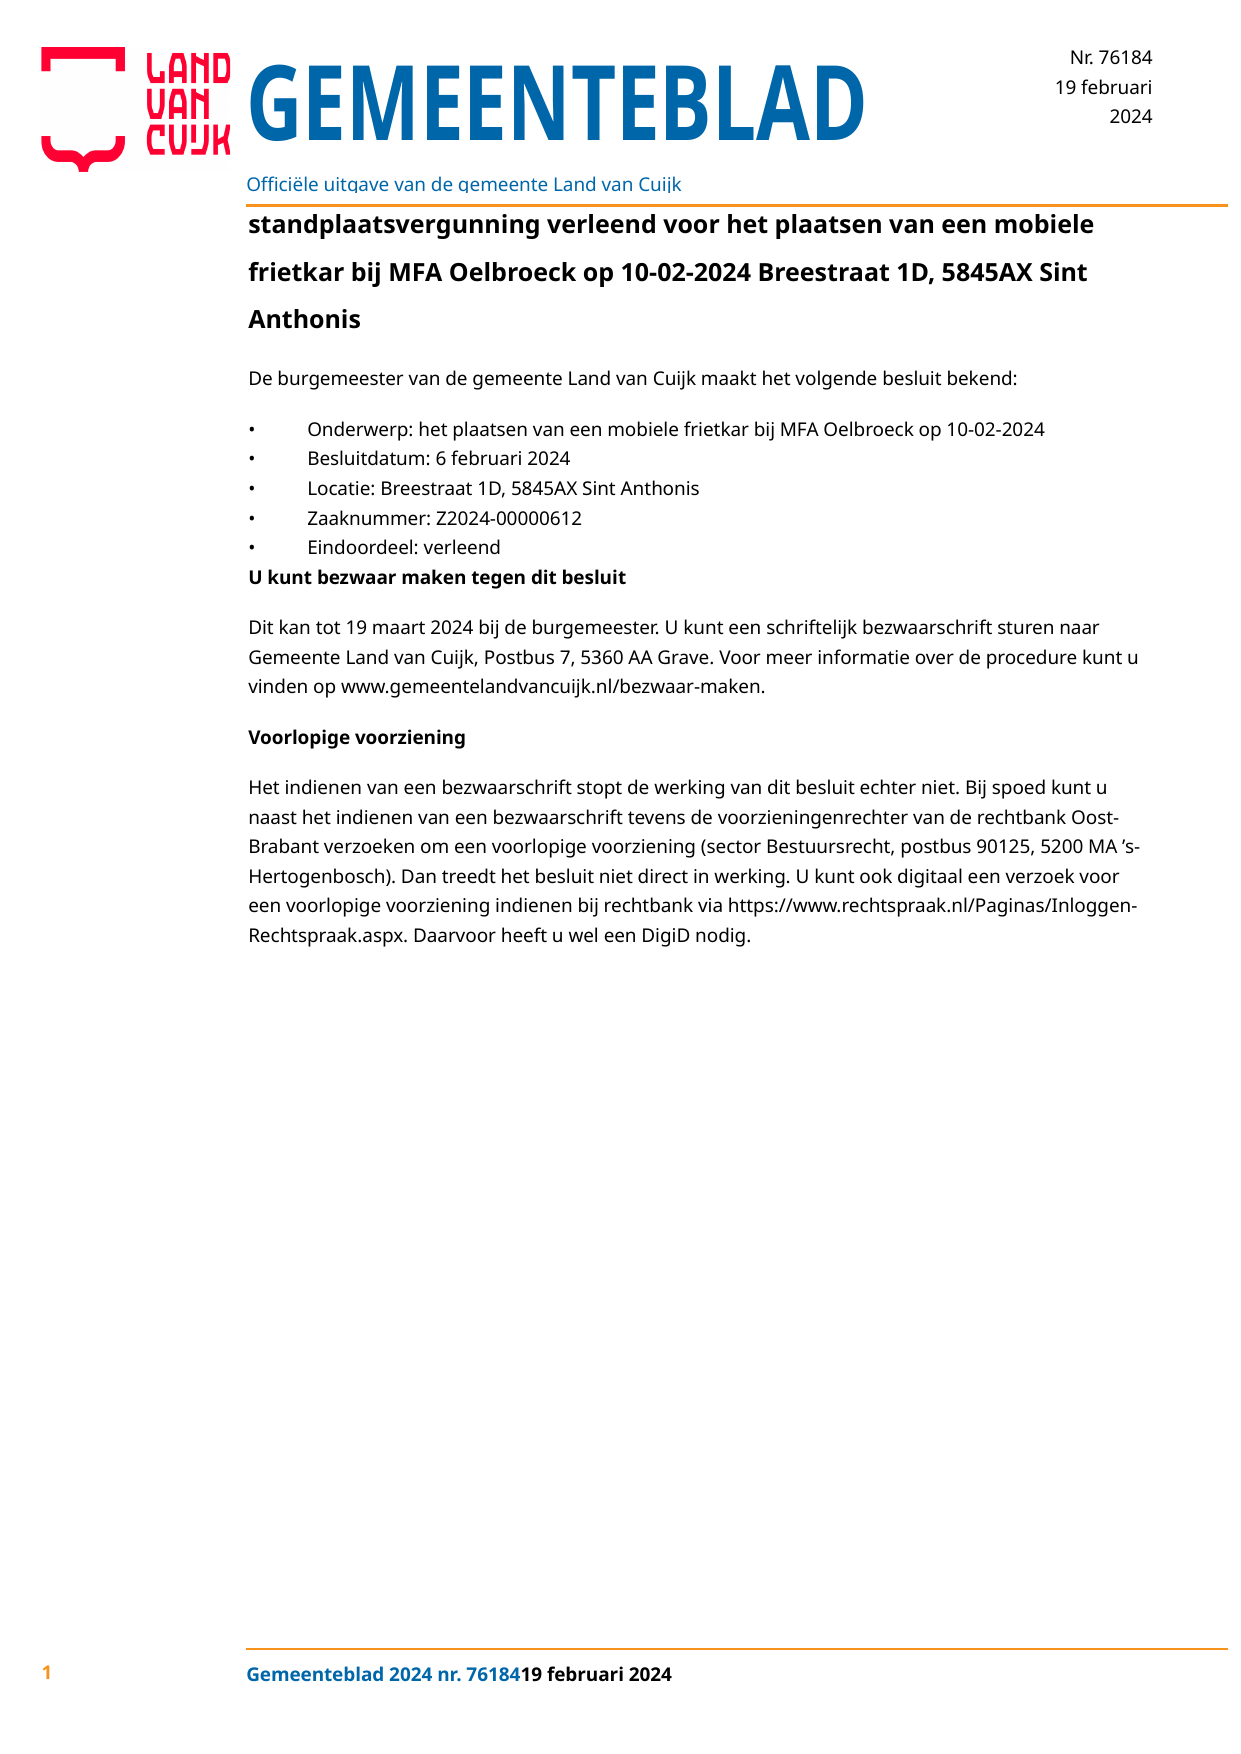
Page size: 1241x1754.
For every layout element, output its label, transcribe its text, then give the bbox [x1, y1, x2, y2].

text De burgemeester van de gemeente Land van Cuijk maakt het volgende besluit bekend: [248, 366, 1152, 391]
list Zaaknummer: Z2024-00000612 [248, 505, 1152, 530]
picture [41, 47, 231, 172]
list Locatie: Breestraat 1D, 5845AX Sint Anthonis [248, 475, 1152, 501]
list Onderwerp: het plaatsen van een mobiele frietkar bij MFA Oelbroeck op 10-02-2024 [248, 416, 1152, 442]
list Besluitdatum: 6 februari 2024 [248, 446, 1152, 471]
text Het indienen van een bezwaarschrift stopt de werking van dit besluit echter niet. Bij spoed kunt u naast het indienen van een bezwaarschrift tevens de voorzieningenrechter van de rechtbank Oost-Brabant verzoeken om een voorlopige voorziening (sector Bestuursrecht, postbus 90125, 5200 MA ’s-Hertogenbosch). Dan treedt het besluit niet direct in werking. U kunt ook digitaal een verzoek voor een voorlopige voorziening indienen bij rechtbank via https://www.rechtspraak.nl/Paginas/Inloggen-Rechtspraak.aspx. Daarvoor heeft u wel een DigiD nodig. [248, 774, 1152, 948]
text standplaatsvergunning verleend voor het plaatsen van een mobiele frietkar bij MFA Oelbroeck op 10-02-2024 Breestraat 1D, 5845AX Sint Anthonis [248, 207, 1152, 336]
text Dit kan tot 19 maart 2024 bij de burgemeester. U kunt een schriftelijk bezwaarschrift sturen naar Gemeente Land van Cuijk, Postbus 7, 5360 AA Grave. Voor meer informatie over de procedure kunt u vinden op www.gemeentelandvancuijk.nl/bezwaar-maken. [248, 614, 1152, 699]
text Voorlopige voorziening [248, 724, 1152, 749]
list Eindoordeel: verleend [248, 534, 1152, 560]
text U kunt bezwaar maken tegen dit besluit [248, 564, 1152, 589]
